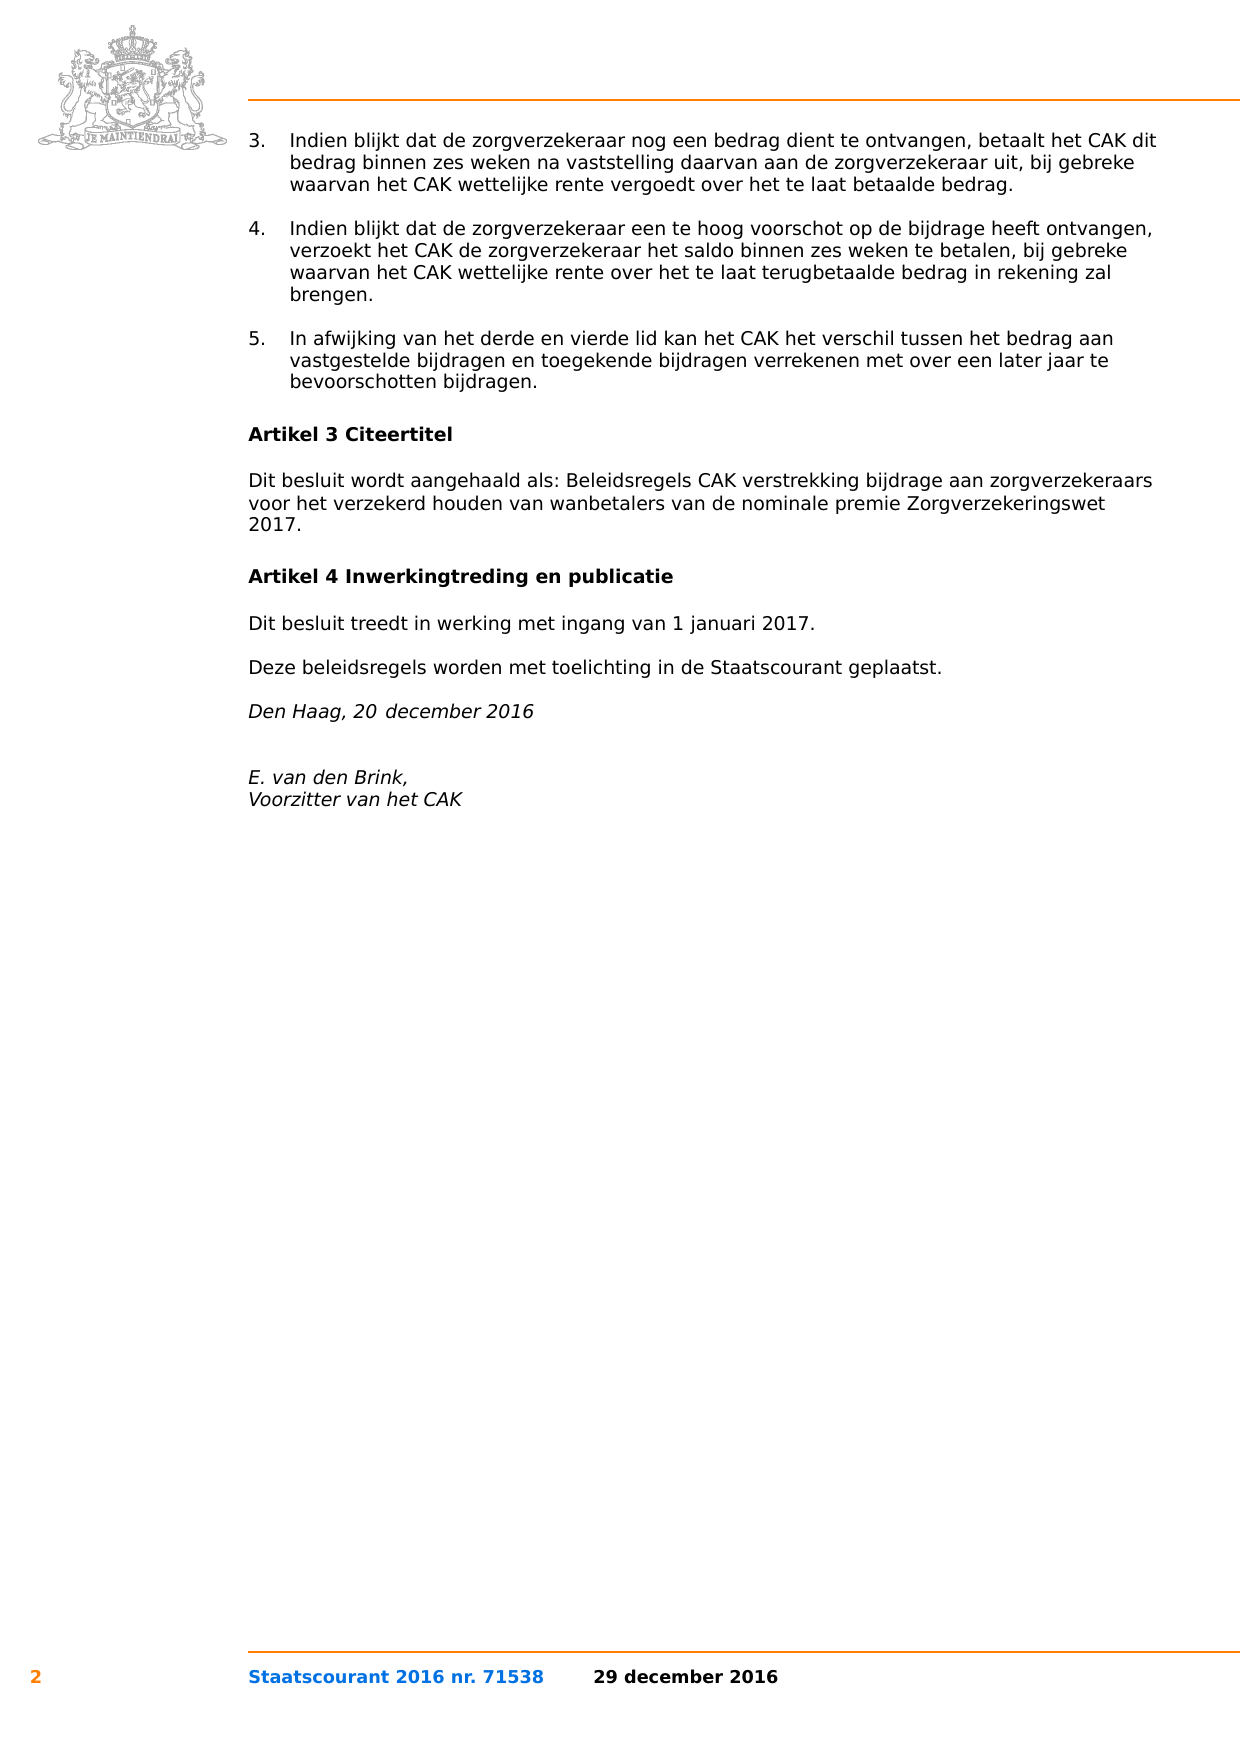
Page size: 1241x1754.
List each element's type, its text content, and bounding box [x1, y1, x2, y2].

subtitle Artikel 3 Citeertitel [248, 423, 1163, 445]
text 4. Indien blijkt dat de zorgverzekeraar een te hoog voorschot op de bijdrage heeft ontvangen, verzoekt het CAK de zorgverzekeraar het saldo binnen zes weken te betalen, bij gebreke waarvan het CAK wettelijke rente over het te laat terugbetaalde bedrag in rekening zal brengen. [248, 218, 1163, 306]
text Dit besluit wordt aangehaald als: Beleidsregels CAK verstrekking bijdrage aan zorgverzekeraars voor het verzekerd houden van wanbetalers van de nominale premie Zorgverzekeringswet 2017. [248, 470, 1163, 536]
text 5. In afwijking van het derde en vierde lid kan het CAK het verschil tussen het bedrag aan vastgestelde bijdragen en toegekende bijdragen verrekenen met over een later jaar te bevoorschotten bijdragen. [248, 327, 1163, 393]
text 3. Indien blijkt dat de zorgverzekeraar nog een bedrag dient te ontvangen, betaalt het CAK dit bedrag binnen zes weken na vaststelling daarvan aan de zorgverzekeraar uit, bij gebreke waarvan het CAK wettelijke rente vergoedt over het te laat betaalde bedrag. [248, 130, 1163, 196]
text Den Haag, 20 december 2016 [248, 701, 1163, 723]
text Dit besluit treedt in werking met ingang van 1 januari 2017. [248, 613, 1163, 635]
text Deze beleidsregels worden met toelichting in de Staatscourant geplaatst. [248, 657, 1163, 679]
subtitle Artikel 4 Inwerkingtreding en publicatie [248, 566, 1163, 588]
picture [38, 25, 227, 150]
text E. van den Brink, Voorzitter van het CAK [248, 745, 1163, 811]
